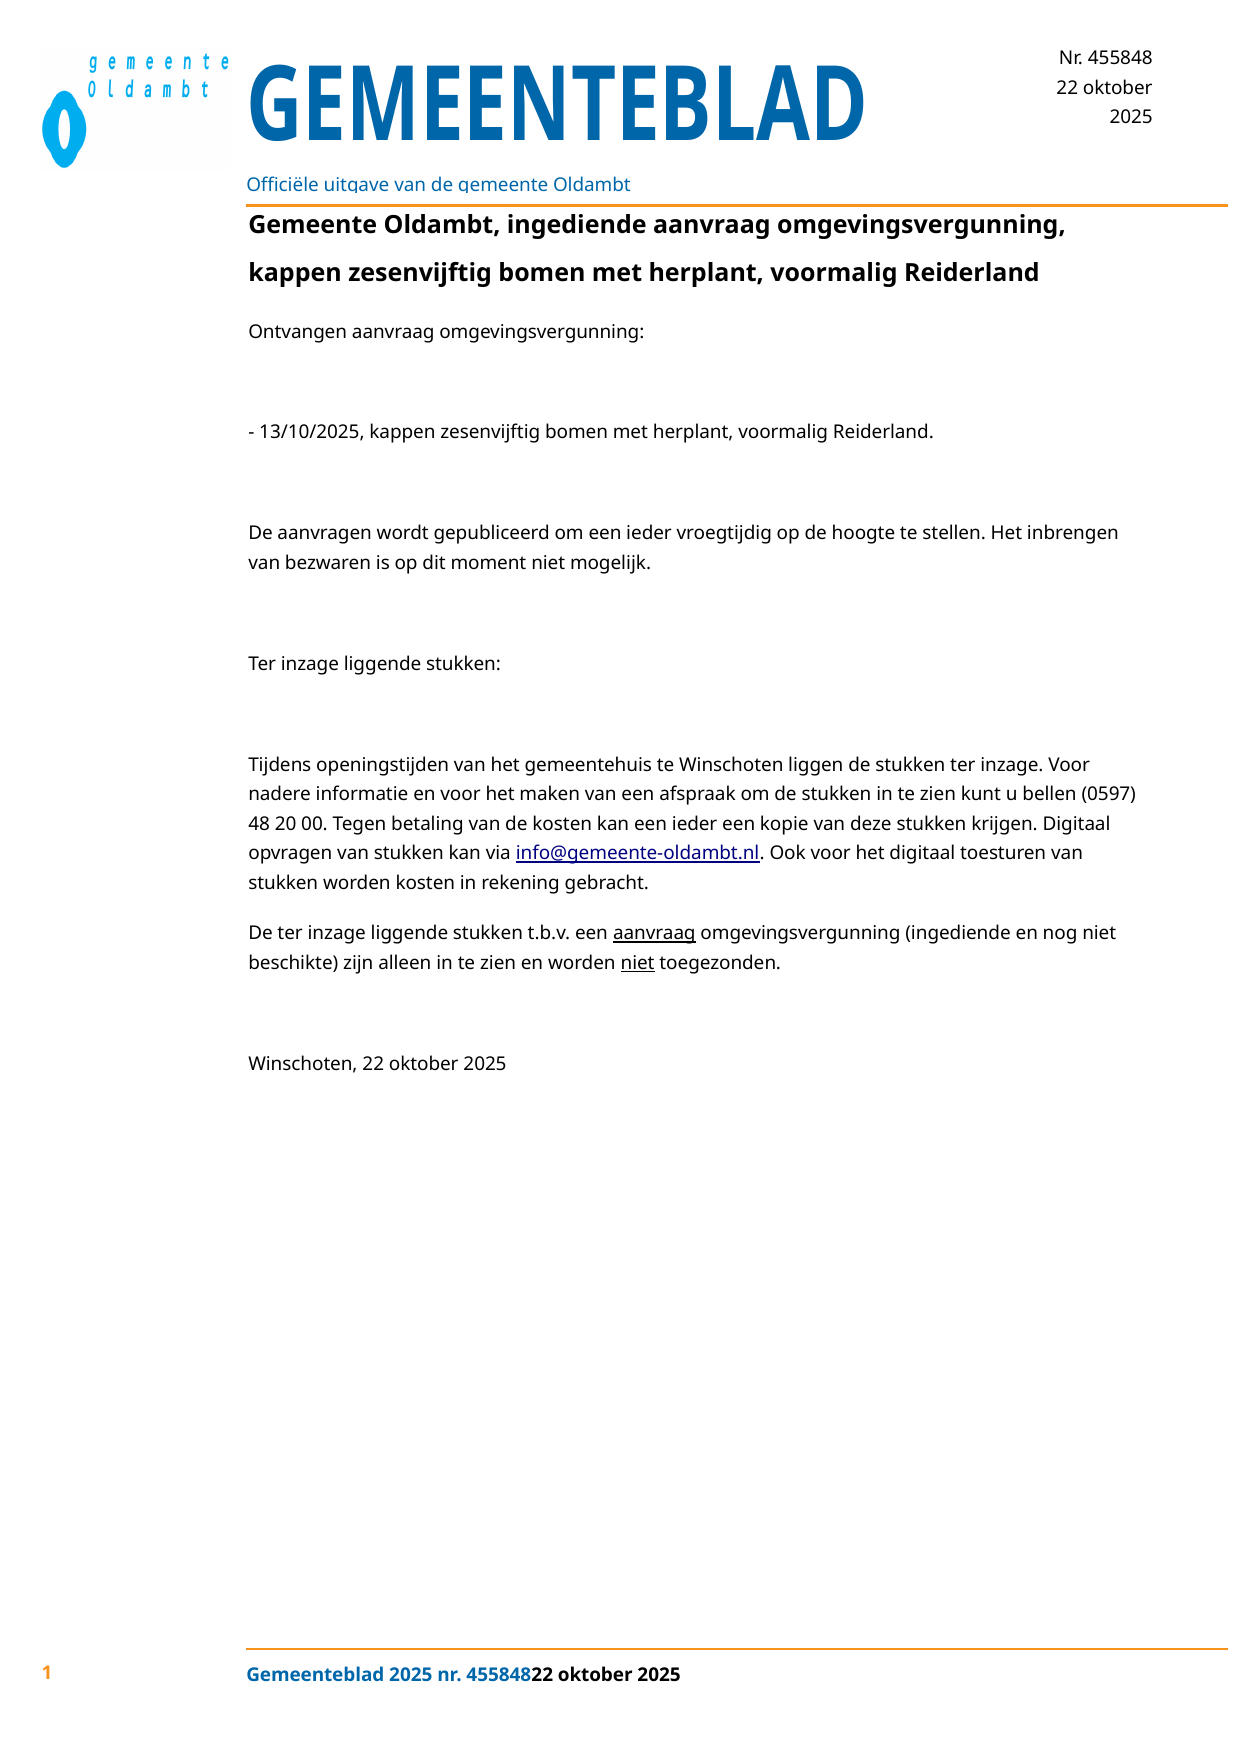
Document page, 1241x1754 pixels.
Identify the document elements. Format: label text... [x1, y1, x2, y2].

text - 13/10/2025, kappen zesenvijftig bomen met herplant, voormalig Reiderland. [248, 419, 1152, 444]
text Winschoten, 22 oktober 2025 [248, 1050, 1152, 1076]
text Ter inzage liggende stukken: [248, 650, 1152, 676]
picture [41, 47, 231, 172]
text Gemeente Oldambt, ingediende aanvraag omgevingsvergunning, kappen zesenvijftig bomen met herplant, voormalig Reiderland [248, 207, 1152, 288]
text Ontvangen aanvraag omgevingsvergunning: [248, 318, 1152, 344]
text De aanvragen wordt gepubliceerd om een ieder vroegtijdig op de hoogte te stellen. Het inbrengen van bezwaren is op dit moment niet mogelijk. [248, 519, 1152, 575]
text Tijdens openingstijden van het gemeentehuis te Winschoten liggen de stukken ter inzage. Voor nadere informatie en voor het maken van een afspraak om de stukken in te zien kunt u bellen (0597) 48 20 00. Tegen betaling van de kosten kan een ieder een kopie van deze stukken krijgen. Digitaal opvragen van stukken kan via info@gemeente-oldambt.nl. Ook voor het digitaal toesturen van stukken worden kosten in rekening gebracht. [248, 751, 1152, 895]
text De ter inzage liggende stukken t.b.v. een aanvraag omgevingsvergunning (ingediende en nog niet beschikte) zijn alleen in te zien en worden niet toegezonden. [248, 919, 1152, 975]
